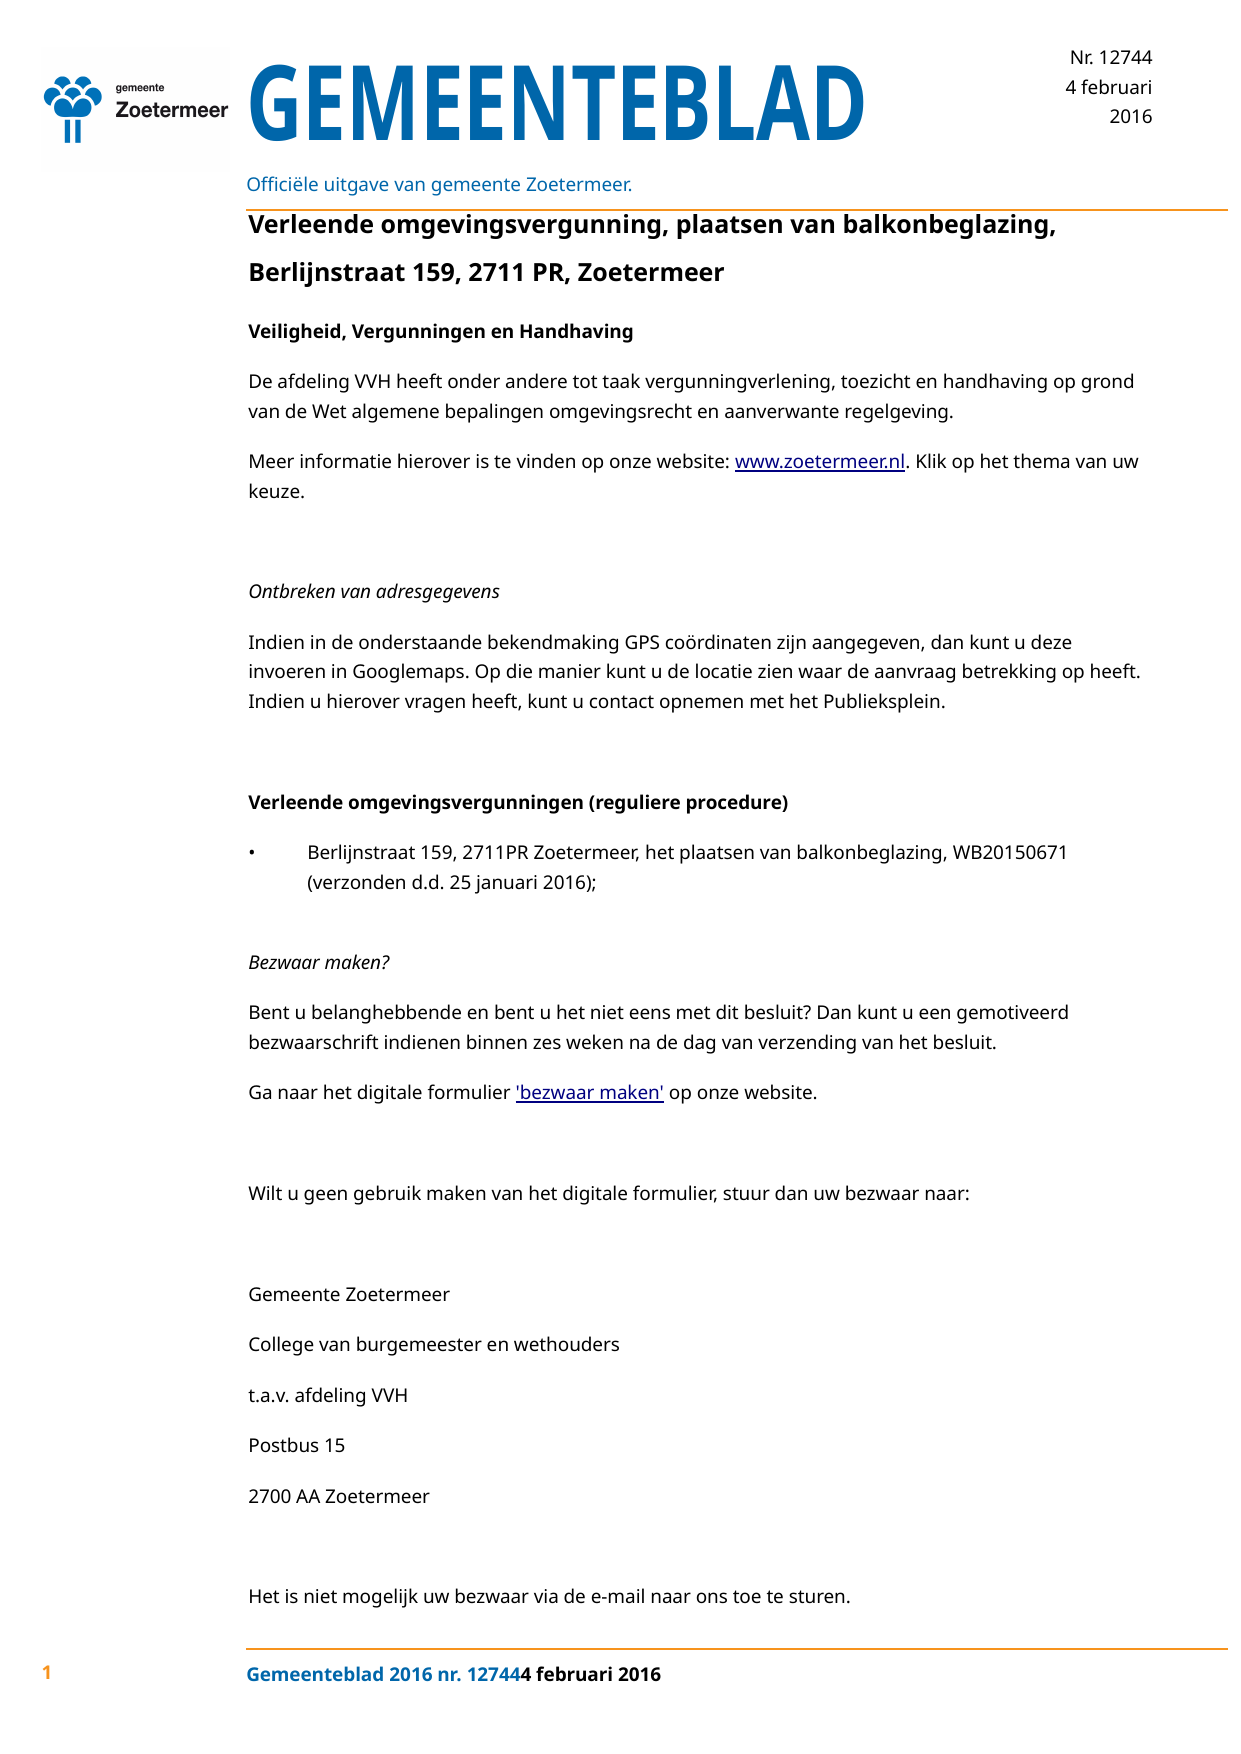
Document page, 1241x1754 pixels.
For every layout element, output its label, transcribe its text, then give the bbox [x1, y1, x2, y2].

text Verleende omgevingsvergunning, plaatsen van balkonbeglazing, Berlijnstraat 159, 2711 PR, Zoetermeer [248, 211, 1152, 288]
list Berlijnstraat 159, 2711PR Zoetermeer, het plaatsen van balkonbeglazing, WB20150671 (verzonden d.d. 25 januari 2016); [248, 839, 1152, 895]
text Bezwaar maken? [248, 949, 1152, 975]
text Meer informatie hierover is te vinden op onze website: www.zoetermeer.nl. Klik op het thema van uw keuze. [248, 448, 1152, 504]
text Ga naar het digitale formulier 'bezwaar maken' op onze website. [248, 1079, 1152, 1105]
text Veiligheid, Vergunningen en Handhaving [248, 318, 1152, 344]
text Wilt u geen gebruik maken van het digitale formulier, stuur dan uw bezwaar naar: [248, 1180, 1152, 1206]
text Gemeente Zoetermeer [248, 1281, 1152, 1307]
text Bent u belanghebbende en bent u het niet eens met dit besluit? Dan kunt u een gemotiveerd bezwaarschrift indienen binnen zes weken na de dag van verzending van het besluit. [248, 999, 1152, 1055]
text t.a.v. afdeling VVH [248, 1382, 1152, 1408]
text Het is niet mogelijk uw bezwaar via de e-mail naar ons toe te sturen. [248, 1584, 1152, 1609]
text College van burgemeester en wethouders [248, 1332, 1152, 1357]
text De afdeling VVH heeft onder andere tot taak vergunningverlening, toezicht en handhaving op grond van de Wet algemene bepalingen omgevingsrecht en aanverwante regelgeving. [248, 368, 1152, 424]
text Postbus 15 [248, 1432, 1152, 1458]
text Indien in de onderstaande bekendmaking GPS coördinaten zijn aangegeven, dan kunt u deze invoeren in Googlemaps. Op die manier kunt u de locatie zien waar de aanvraag betrekking op heeft. Indien u hierover vragen heeft, kunt u contact opnemen met het Publieksplein. [248, 629, 1152, 714]
picture [41, 47, 231, 172]
text Verleende omgevingsvergunningen (reguliere procedure) [248, 789, 1152, 815]
text Ontbreken van adresgegevens [248, 579, 1152, 604]
text 2700 AA Zoetermeer [248, 1483, 1152, 1509]
